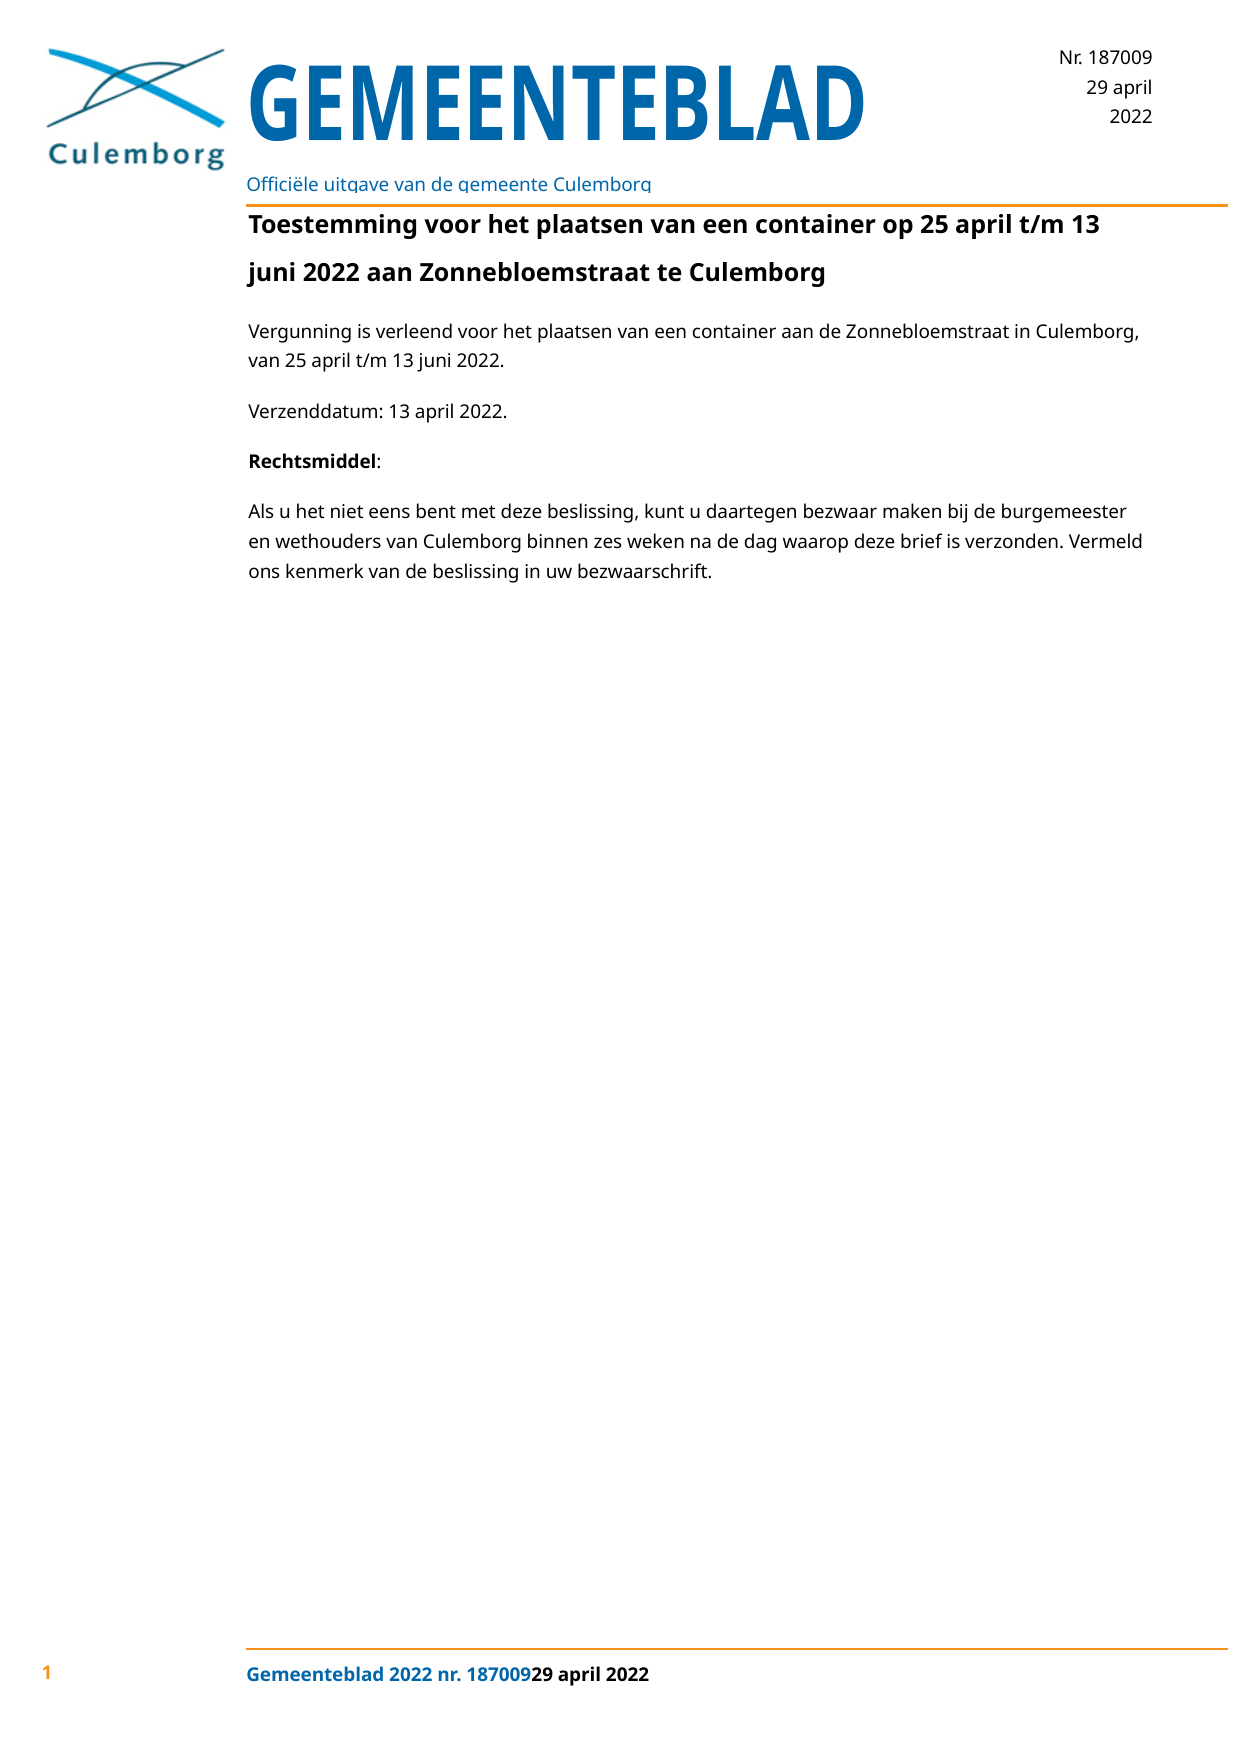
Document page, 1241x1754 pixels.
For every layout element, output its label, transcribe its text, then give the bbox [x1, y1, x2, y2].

text Rechtsmiddel: [248, 448, 1152, 474]
text Als u het niet eens bent met deze beslissing, kunt u daartegen bezwaar maken bij de burgemeester en wethouders van Culemborg binnen zes weken na de dag waarop deze brief is verzonden. Vermeld ons kenmerk van de beslissing in uw bezwaarschrift. [248, 499, 1152, 584]
picture [41, 47, 231, 172]
text Toestemming voor het plaatsen van een container op 25 april t/m 13 juni 2022 aan Zonnebloemstraat te Culemborg [248, 207, 1152, 288]
text Vergunning is verleend voor het plaatsen van een container aan de Zonnebloemstraat in Culemborg, van 25 april t/m 13 juni 2022. [248, 318, 1152, 373]
text Verzenddatum: 13 april 2022. [248, 398, 1152, 424]
